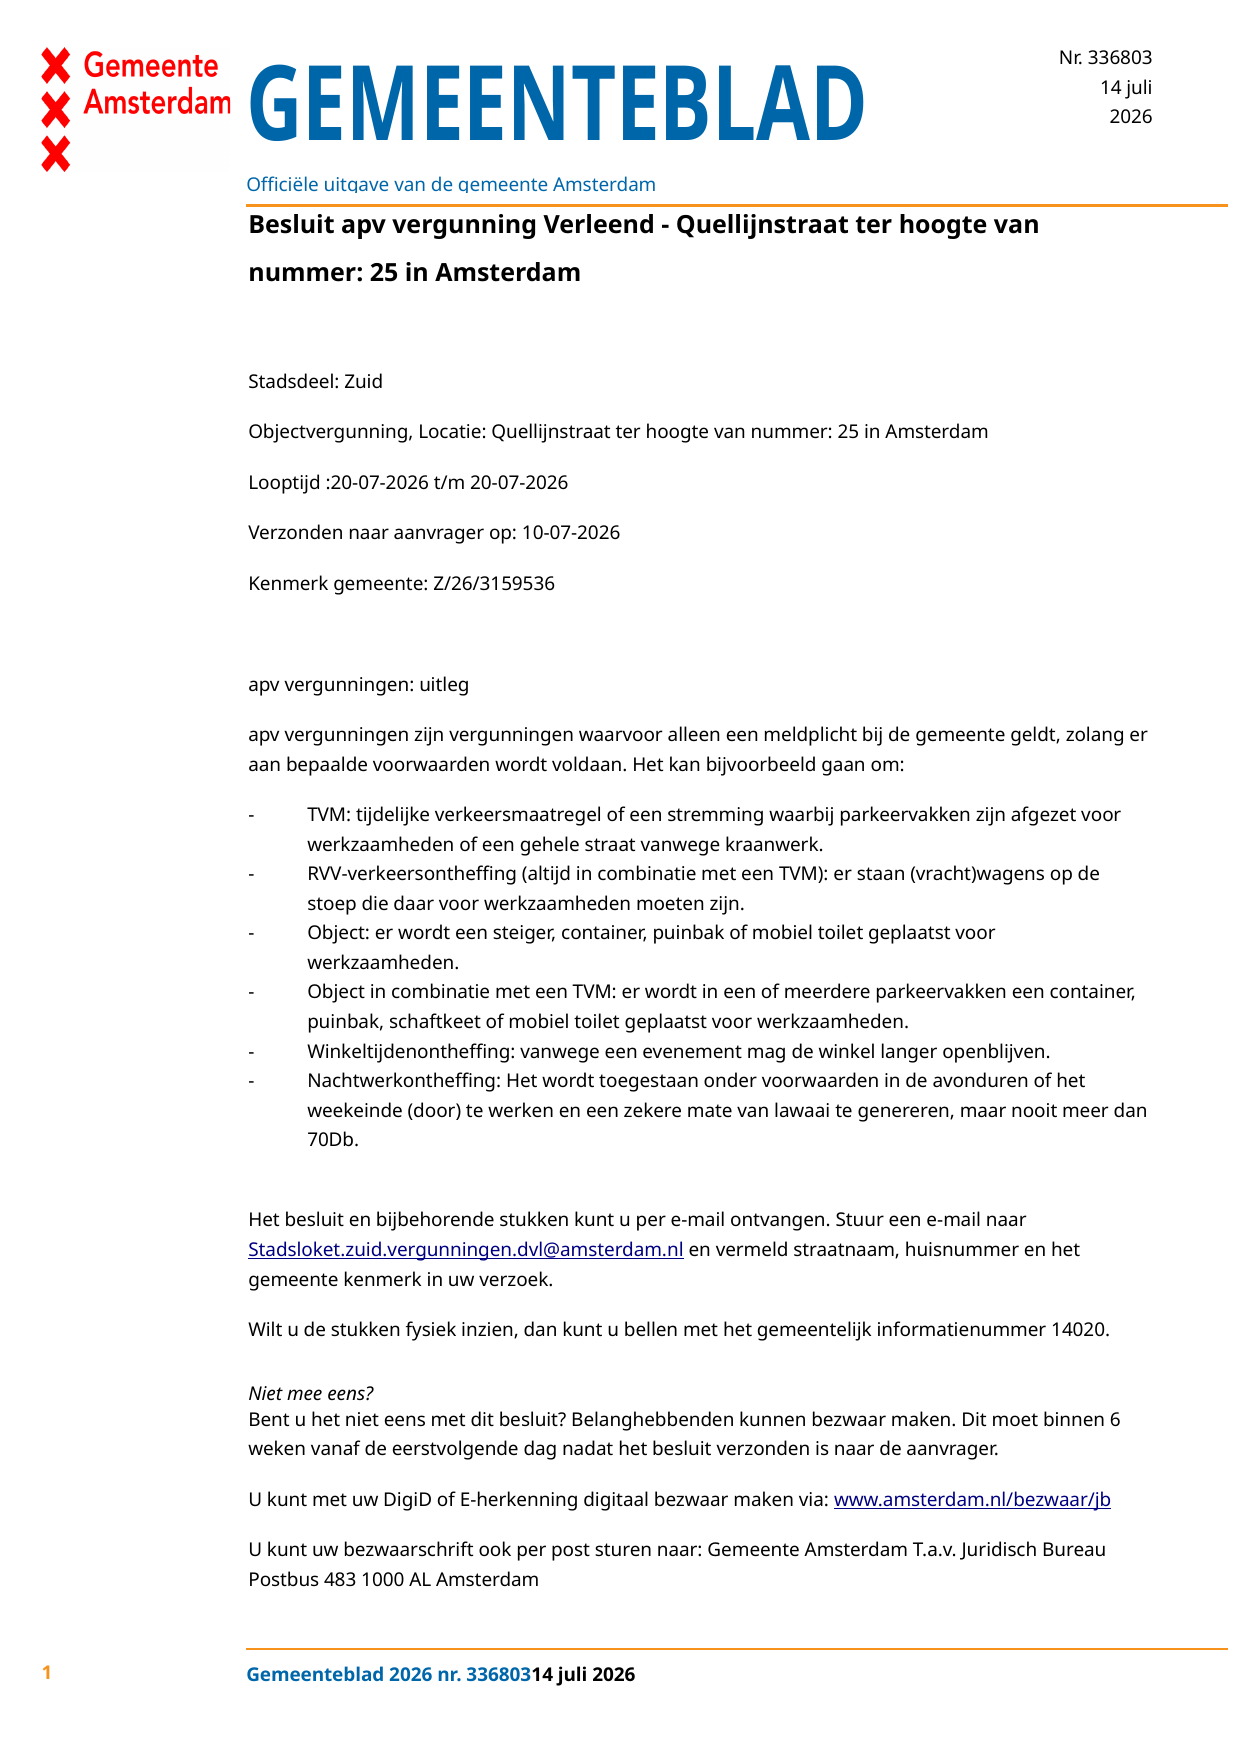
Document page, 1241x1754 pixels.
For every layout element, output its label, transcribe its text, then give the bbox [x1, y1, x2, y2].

picture [41, 47, 231, 172]
list Nachtwerkontheffing: Het wordt toegestaan onder voorwaarden in de avonduren of het weekeinde (door) te werken en een zekere mate van lawaai te genereren, maar nooit meer dan 70Db. [248, 1067, 1152, 1152]
text Het besluit en bijbehorende stukken kunt u per e-mail ontvangen. Stuur een e-mail naar Stadsloket.zuid.vergunningen.dvl@amsterdam.nl en vermeld straatnaam, huisnummer en het gemeente kenmerk in uw verzoek. [248, 1207, 1152, 1292]
text Bent u het niet eens met dit besluit? Belanghebbenden kunnen bezwaar maken. Dit moet binnen 6 weken vanaf de eerstvolgende dag nadat het besluit verzonden is naar de aanvrager. [248, 1406, 1152, 1461]
text Stadsdeel: Zuid [248, 368, 1152, 394]
text Besluit apv vergunning Verleend - Quellijnstraat ter hoogte van nummer: 25 in Amsterdam [248, 207, 1152, 288]
list Object in combinatie met een TVM: er wordt in een of meerdere parkeervakken een container, puinbak, schaftkeet of mobiel toilet geplaatst voor werkzaamheden. [248, 979, 1152, 1034]
text Niet mee eens? [248, 1380, 1152, 1406]
text U kunt met uw DigiD of E-herkenning digitaal bezwaar maken via: www.amsterdam.nl/bezwaar/jb [248, 1486, 1152, 1512]
text U kunt uw bezwaarschrift ook per post sturen naar: Gemeente Amsterdam T.a.v. Juridisch Bureau Postbus 483 1000 AL Amsterdam [248, 1536, 1152, 1592]
list TVM: tijdelijke verkeersmaatregel of een stremming waarbij parkeervakken zijn afgezet voor werkzaamheden of een gehele straat vanwege kraanwerk. [248, 801, 1152, 857]
text apv vergunningen: uitleg [248, 671, 1152, 697]
text Looptijd :20-07-2026 t/m 20-07-2026 [248, 469, 1152, 495]
text Objectvergunning, Locatie: Quellijnstraat ter hoogte van nummer: 25 in Amsterdam [248, 419, 1152, 444]
text Wilt u de stukken fysiek inzien, dan kunt u bellen met het gemeentelijk informatienummer 14020. [248, 1316, 1152, 1342]
list Object: er wordt een steiger, container, puinbak of mobiel toilet geplaatst voor werkzaamheden. [248, 919, 1152, 975]
list Winkeltijdenontheffing: vanwege een evenement mag de winkel langer openblijven. [248, 1038, 1152, 1064]
text Verzonden naar aanvrager op: 10-07-2026 [248, 519, 1152, 545]
list RVV-verkeersontheffing (altijd in combinatie met een TVM): er staan (vracht)wagens op de stoep die daar voor werkzaamheden moeten zijn. [248, 860, 1152, 916]
text Kenmerk gemeente: Z/26/3159536 [248, 570, 1152, 596]
text apv vergunningen zijn vergunningen waarvoor alleen een meldplicht bij de gemeente geldt, zolang er aan bepaalde voorwaarden wordt voldaan. Het kan bijvoorbeeld gaan om: [248, 721, 1152, 777]
